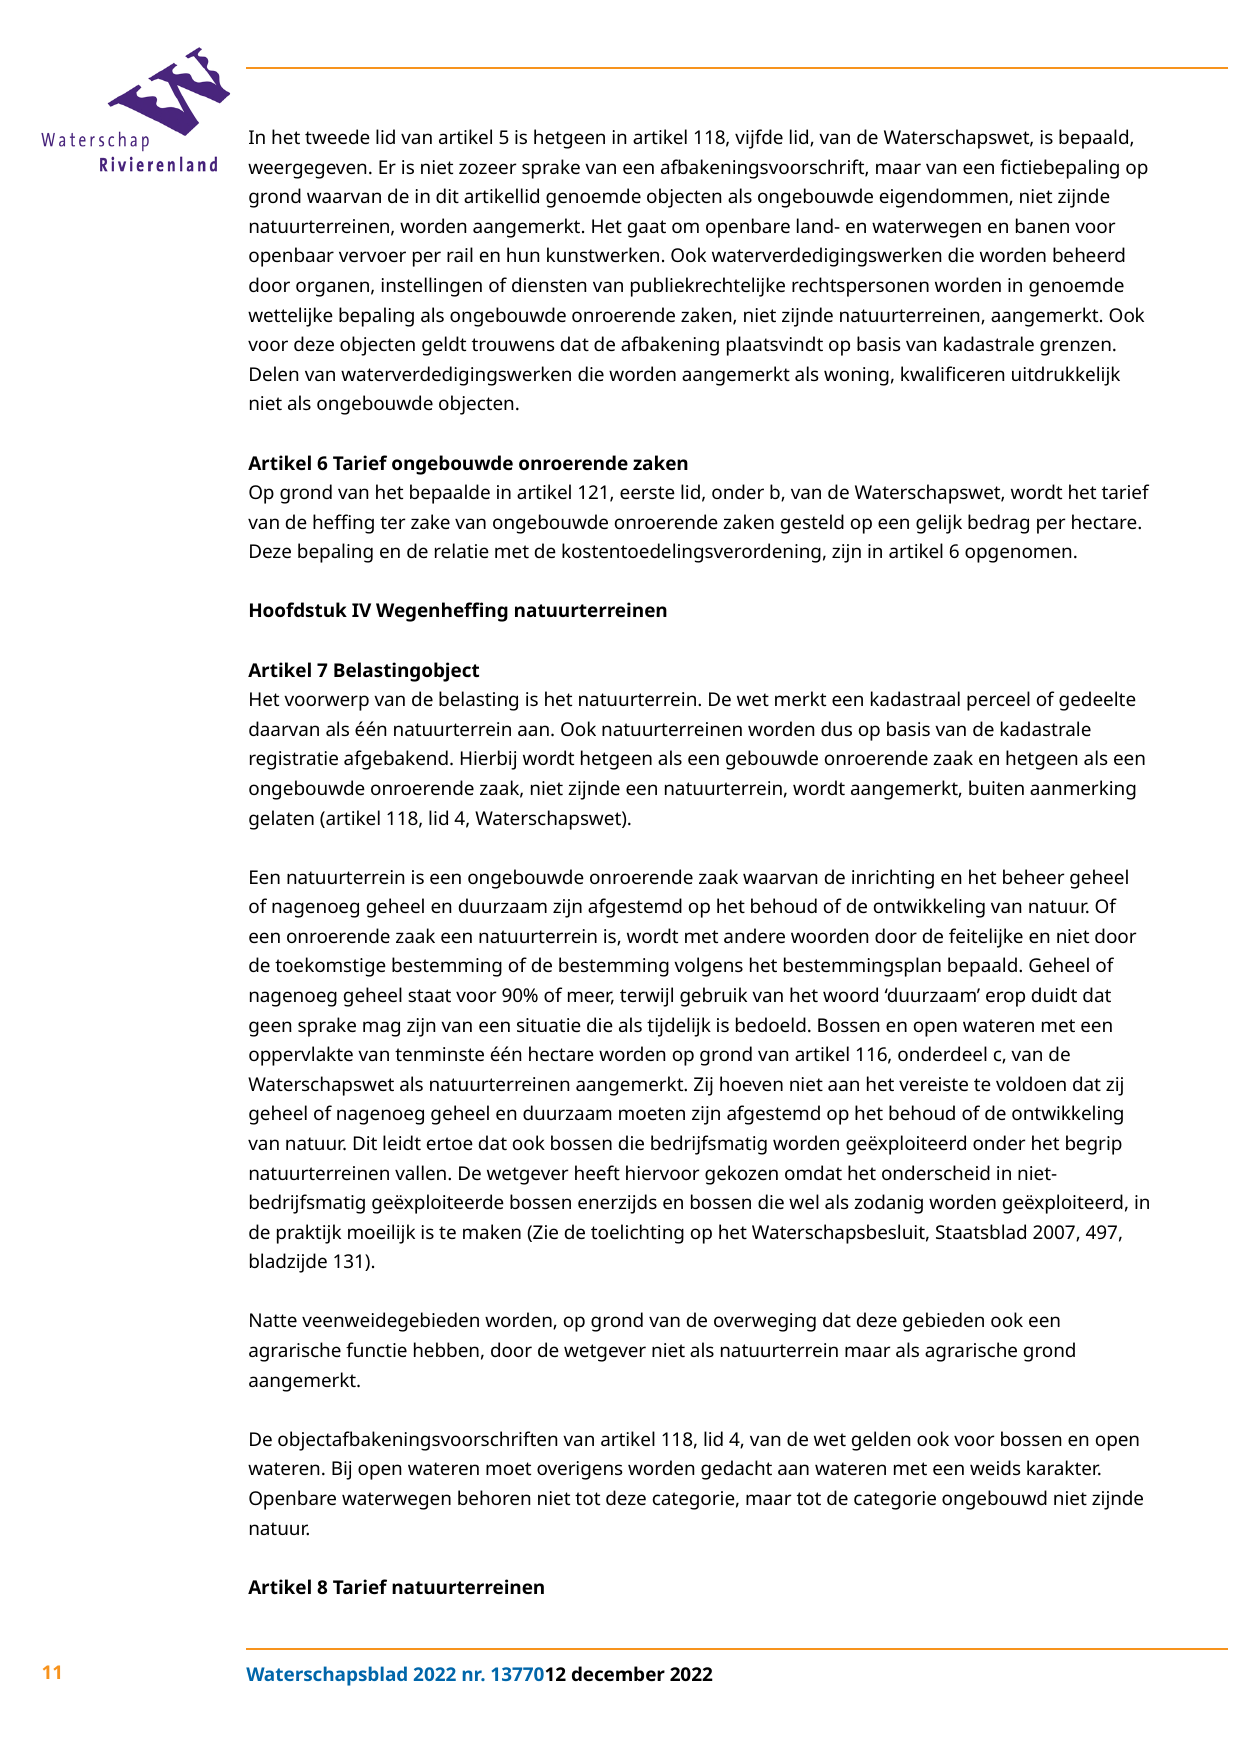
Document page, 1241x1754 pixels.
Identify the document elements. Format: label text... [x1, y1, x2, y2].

text Natte veenweidegebieden worden, op grond van de overweging dat deze gebieden ook een agrarische functie hebben, door de wetgever niet als natuurterrein maar als agrarische grond aangemerkt. [248, 1308, 1152, 1393]
picture [41, 47, 231, 172]
text De objectafbakeningsvoorschriften van artikel 118, lid 4, van de wet gelden ook voor bossen en open wateren. Bij open wateren moet overigens worden gedacht aan wateren met een weids karakter. Openbare waterwegen behoren niet tot deze categorie, maar tot de categorie ongebouwd niet zijnde natuur. [248, 1426, 1152, 1541]
text In het tweede lid van artikel 5 is hetgeen in artikel 118, vijfde lid, van de Waterschapswet, is bepaald, weergegeven. Er is niet zozeer sprake van een afbakeningsvoorschrift, maar van een fictiebepaling op grond waarvan de in dit artikellid genoemde objecten als ongebouwde eigendommen, niet zijnde natuurterreinen, worden aangemerkt. Het gaat om openbare land- en waterwegen en banen voor openbaar vervoer per rail en hun kunstwerken. Ook waterverdedigingswerken die worden beheerd door organen, instellingen of diensten van publiekrechtelijke rechtspersonen worden in genoemde wettelijke bepaling als ongebouwde onroerende zaken, niet zijnde natuurterreinen, aangemerkt. Ook voor deze objecten geldt trouwens dat de afbakening plaatsvindt op basis van kadastrale grenzen. Delen van waterverdedigingswerken die worden aangemerkt als woning, kwalificeren uitdrukkelijk niet als ongebouwde objecten. [248, 124, 1152, 416]
text Op grond van het bepaalde in artikel 121, eerste lid, onder b, van de Waterschapswet, wordt het tarief van de heffing ter zake van ongebouwde onroerende zaken gesteld op een gelijk bedrag per hectare. Deze bepaling en de relatie met de kostentoedelingsverordening, zijn in artikel 6 opgenomen. [248, 479, 1152, 564]
text Artikel 7 Belastingobject [248, 657, 1152, 683]
text Het voorwerp van de belasting is het natuurterrein. De wet merkt een kadastraal perceel of gedeelte daarvan als één natuurterrein aan. Ook natuurterreinen worden dus op basis van de kadastrale registratie afgebakend. Hierbij wordt hetgeen als een gebouwde onroerende zaak en hetgeen als een ongebouwde onroerende zaak, niet zijnde een natuurterrein, wordt aangemerkt, buiten aanmerking gelaten (artikel 118, lid 4, Waterschapswet). [248, 686, 1152, 831]
text Artikel 8 Tarief natuurterreinen [248, 1574, 1152, 1600]
text Artikel 6 Tarief ongebouwde onroerende zaken [248, 450, 1152, 476]
text Hoofdstuk IV Wegenheffing natuurterreinen [248, 598, 1152, 623]
text Een natuurterrein is een ongebouwde onroerende zaak waarvan de inrichting en het beheer geheel of nagenoeg geheel en duurzaam zijn afgestemd op het behoud of de ontwikkeling van natuur. Of een onroerende zaak een natuurterrein is, wordt met andere woorden door de feitelijke en niet door de toekomstige bestemming of de bestemming volgens het bestemmingsplan bepaald. Geheel of nagenoeg geheel staat voor 90% of meer, terwijl gebruik van het woord ‘duurzaam’ erop duidt dat geen sprake mag zijn van een situatie die als tijdelijk is bedoeld. Bossen en open wateren met een oppervlakte van tenminste één hectare worden op grond van artikel 116, onderdeel c, van de Waterschapswet als natuurterreinen aangemerkt. Zij hoeven niet aan het vereiste te voldoen dat zij geheel of nagenoeg geheel en duurzaam moeten zijn afgestemd op het behoud of de ontwikkeling van natuur. Dit leidt ertoe dat ook bossen die bedrijfsmatig worden geëxploiteerd onder het begrip natuurterreinen vallen. De wetgever heeft hiervoor gekozen omdat het onderscheid in niet-bedrijfsmatig geëxploiteerde bossen enerzijds en bossen die wel als zodanig worden geëxploiteerd, in de praktijk moeilijk is te maken (Zie de toelichting op het Waterschapsbesluit, Staatsblad 2007, 497, bladzijde 131). [248, 864, 1152, 1274]
